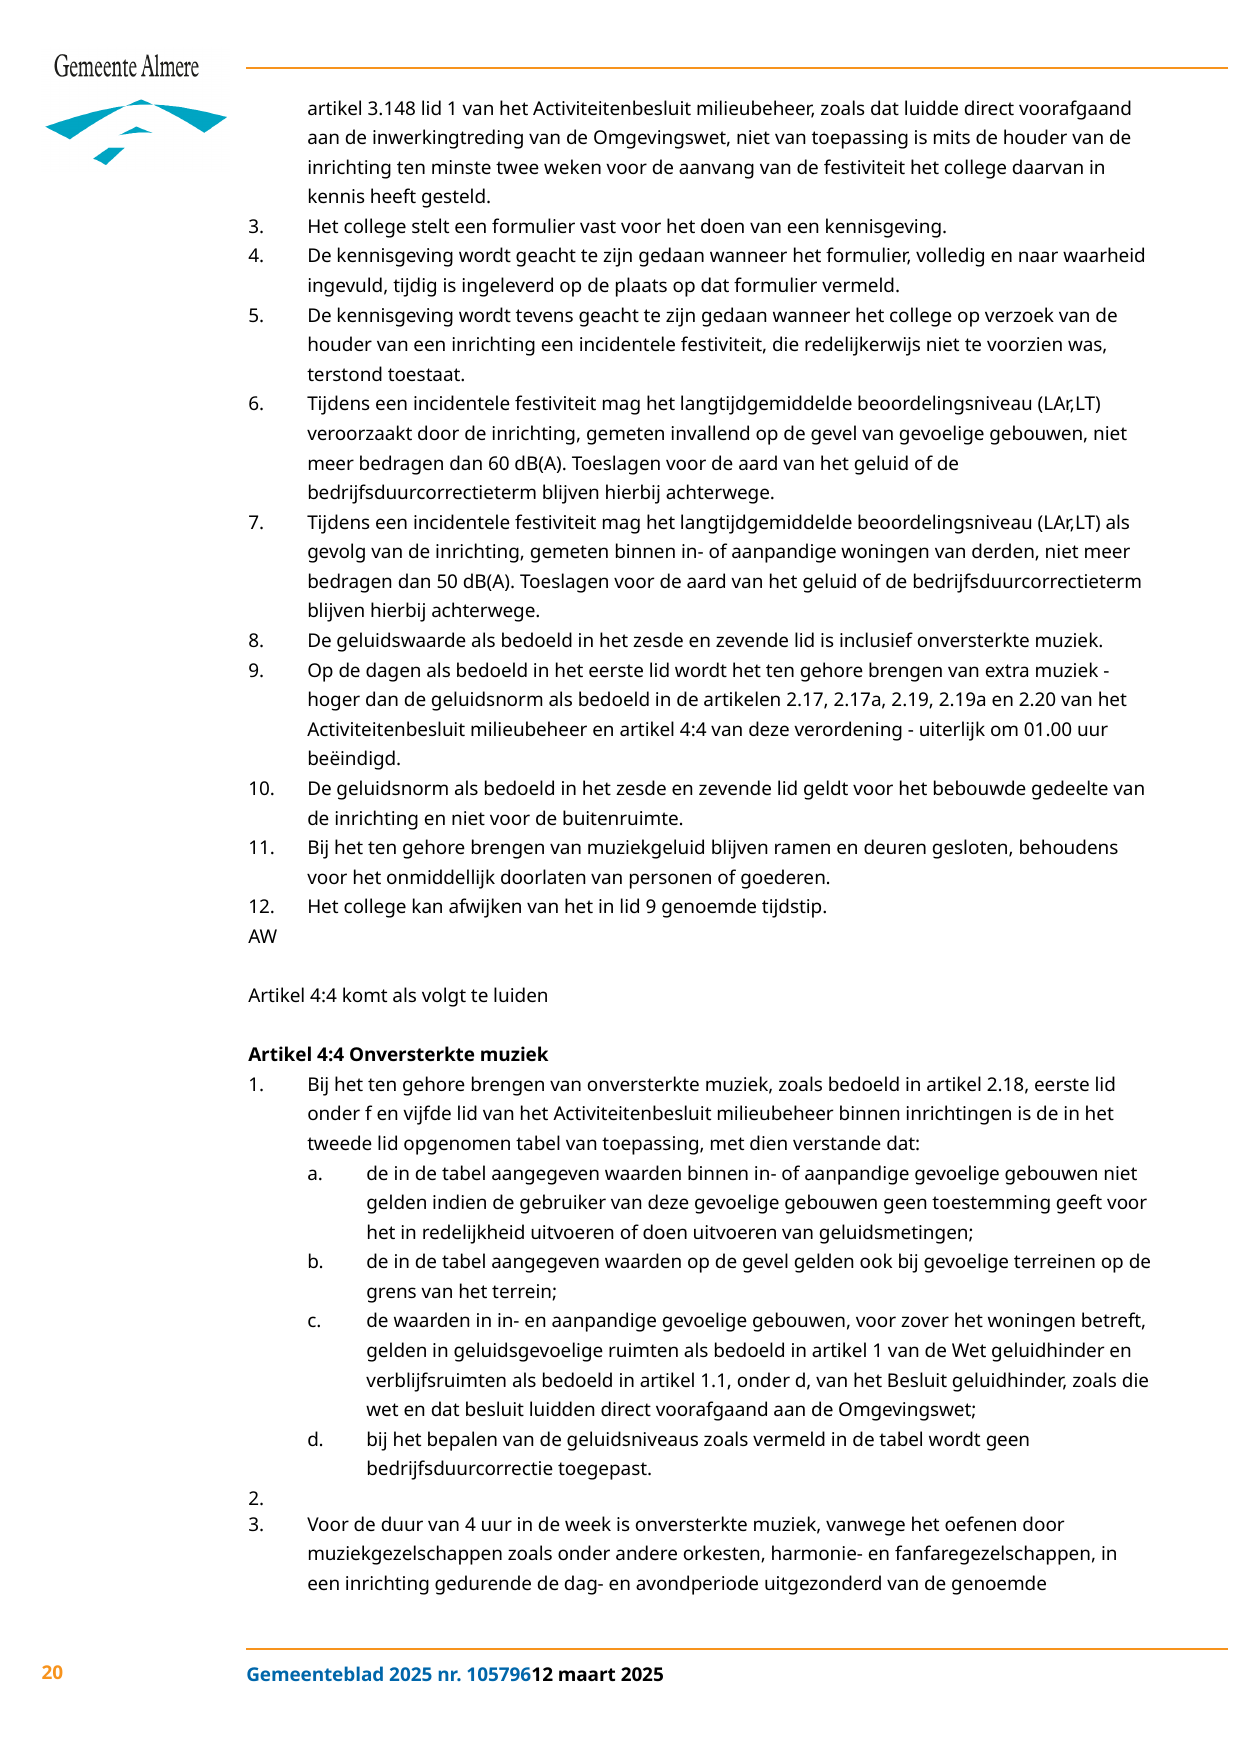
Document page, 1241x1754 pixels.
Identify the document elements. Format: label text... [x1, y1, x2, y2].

list Bij het ten gehore brengen van muziekgeluid blijven ramen en deuren gesloten, behoudens voor het onmiddellijk doorlaten van personen of goederen. [248, 834, 1152, 890]
text Artikel 4:4 Onversterkte muziek [248, 1041, 1152, 1067]
list de waarden in in- en aanpandige gevoelige gebouwen, voor zover het woningen betreft, gelden in geluidsgevoelige ruimten als bedoeld in artikel 1 van de Wet geluidhinder en verblijfsruimten als bedoeld in artikel 1.1, onder d, van het Besluit geluidhinder, zoals die wet en dat besluit luidden direct voorafgaand aan de Omgevingswet; [307, 1308, 1152, 1422]
list Voor de duur van 4 uur in de week is onversterkte muziek, vanwege het oefenen door muziekgezelschappen zoals onder andere orkesten, harmonie- en fanfaregezelschappen, in een inrichting gedurende de dag- en avondperiode uitgezonderd van de genoemde [248, 1511, 1152, 1596]
list Tijdens een incidentele festiviteit mag het langtijdgemiddelde beoordelingsniveau (LAr,LT) veroorzaakt door de inrichting, gemeten invallend op de gevel van gevoelige gebouwen, niet meer bedragen dan 60 dB(A). Toeslagen voor de aard van het geluid of de bedrijfsduurcorrectieterm blijven hierbij achterwege. [248, 391, 1152, 505]
picture [41, 47, 231, 172]
list bij het bepalen van de geluidsniveaus zoals vermeld in de tabel wordt geen bedrijfsduurcorrectie toegepast. [307, 1426, 1152, 1481]
list de in de tabel aangegeven waarden binnen in- of aanpandige gevoelige gebouwen niet gelden indien de gebruiker van deze gevoelige gebouwen geen toestemming geeft voor het in redelijkheid uitvoeren of doen uitvoeren van geluidsmetingen; [307, 1160, 1152, 1245]
list De kennisgeving wordt tevens geacht te zijn gedaan wanneer het college op verzoek van de houder van een inrichting een incidentele festiviteit, die redelijkerwijs niet te voorzien was, terstond toestaat. [248, 302, 1152, 387]
text Artikel 4:4 komt als volgt te luiden [248, 982, 1152, 1008]
list Bij het ten gehore brengen van onversterkte muziek, zoals bedoeld in artikel 2.18, eerste lid onder f en vijfde lid van het Activiteitenbesluit milieubeheer binnen inrichtingen is de in het tweede lid opgenomen tabel van toepassing, met dien verstande dat: [248, 1071, 1152, 1156]
text AW [248, 923, 1152, 949]
list de in de tabel aangegeven waarden op de gevel gelden ook bij gevoelige terreinen op de grens van het terrein; [307, 1248, 1152, 1304]
list Tijdens een incidentele festiviteit mag het langtijdgemiddelde beoordelingsniveau (LAr,LT) als gevolg van de inrichting, gemeten binnen in- of aanpandige woningen van derden, niet meer bedragen dan 50 dB(A). Toeslagen voor de aard van het geluid of de bedrijfsduurcorrectieterm blijven hierbij achterwege. [248, 509, 1152, 623]
list Het college kan afwijken van het in lid 9 genoemde tijdstip. [248, 893, 1152, 919]
list Het college stelt een formulier vast voor het doen van een kennisgeving. [248, 213, 1152, 239]
list De kennisgeving wordt geacht te zijn gedaan wanneer het formulier, volledig en naar waarheid ingevuld, tijdig is ingeleverd op de plaats op dat formulier vermeld. [248, 243, 1152, 298]
list artikel 3.148 lid 1 van het Activiteitenbesluit milieubeheer, zoals dat luidde direct voorafgaand aan de inwerkingtreding van de Omgevingswet, niet van toepassing is mits de houder van de inrichting ten minste twee weken voor de aanvang van de festiviteit het college daarvan in kennis heeft gesteld. [248, 95, 1152, 209]
list De geluidswaarde als bedoeld in het zesde en zevende lid is inclusief onversterkte muziek. [248, 627, 1152, 653]
list Op de dagen als bedoeld in het eerste lid wordt het ten gehore brengen van extra muziek - hoger dan de geluidsnorm als bedoeld in de artikelen 2.17, 2.17a, 2.19, 2.19a en 2.20 van het Activiteitenbesluit milieubeheer en artikel 4:4 van deze verordening - uiterlijk om 01.00 uur beëindigd. [248, 657, 1152, 771]
list De geluidsnorm als bedoeld in het zesde en zevende lid geldt voor het bebouwde gedeelte van de inrichting en niet voor de buitenruimte. [248, 775, 1152, 831]
